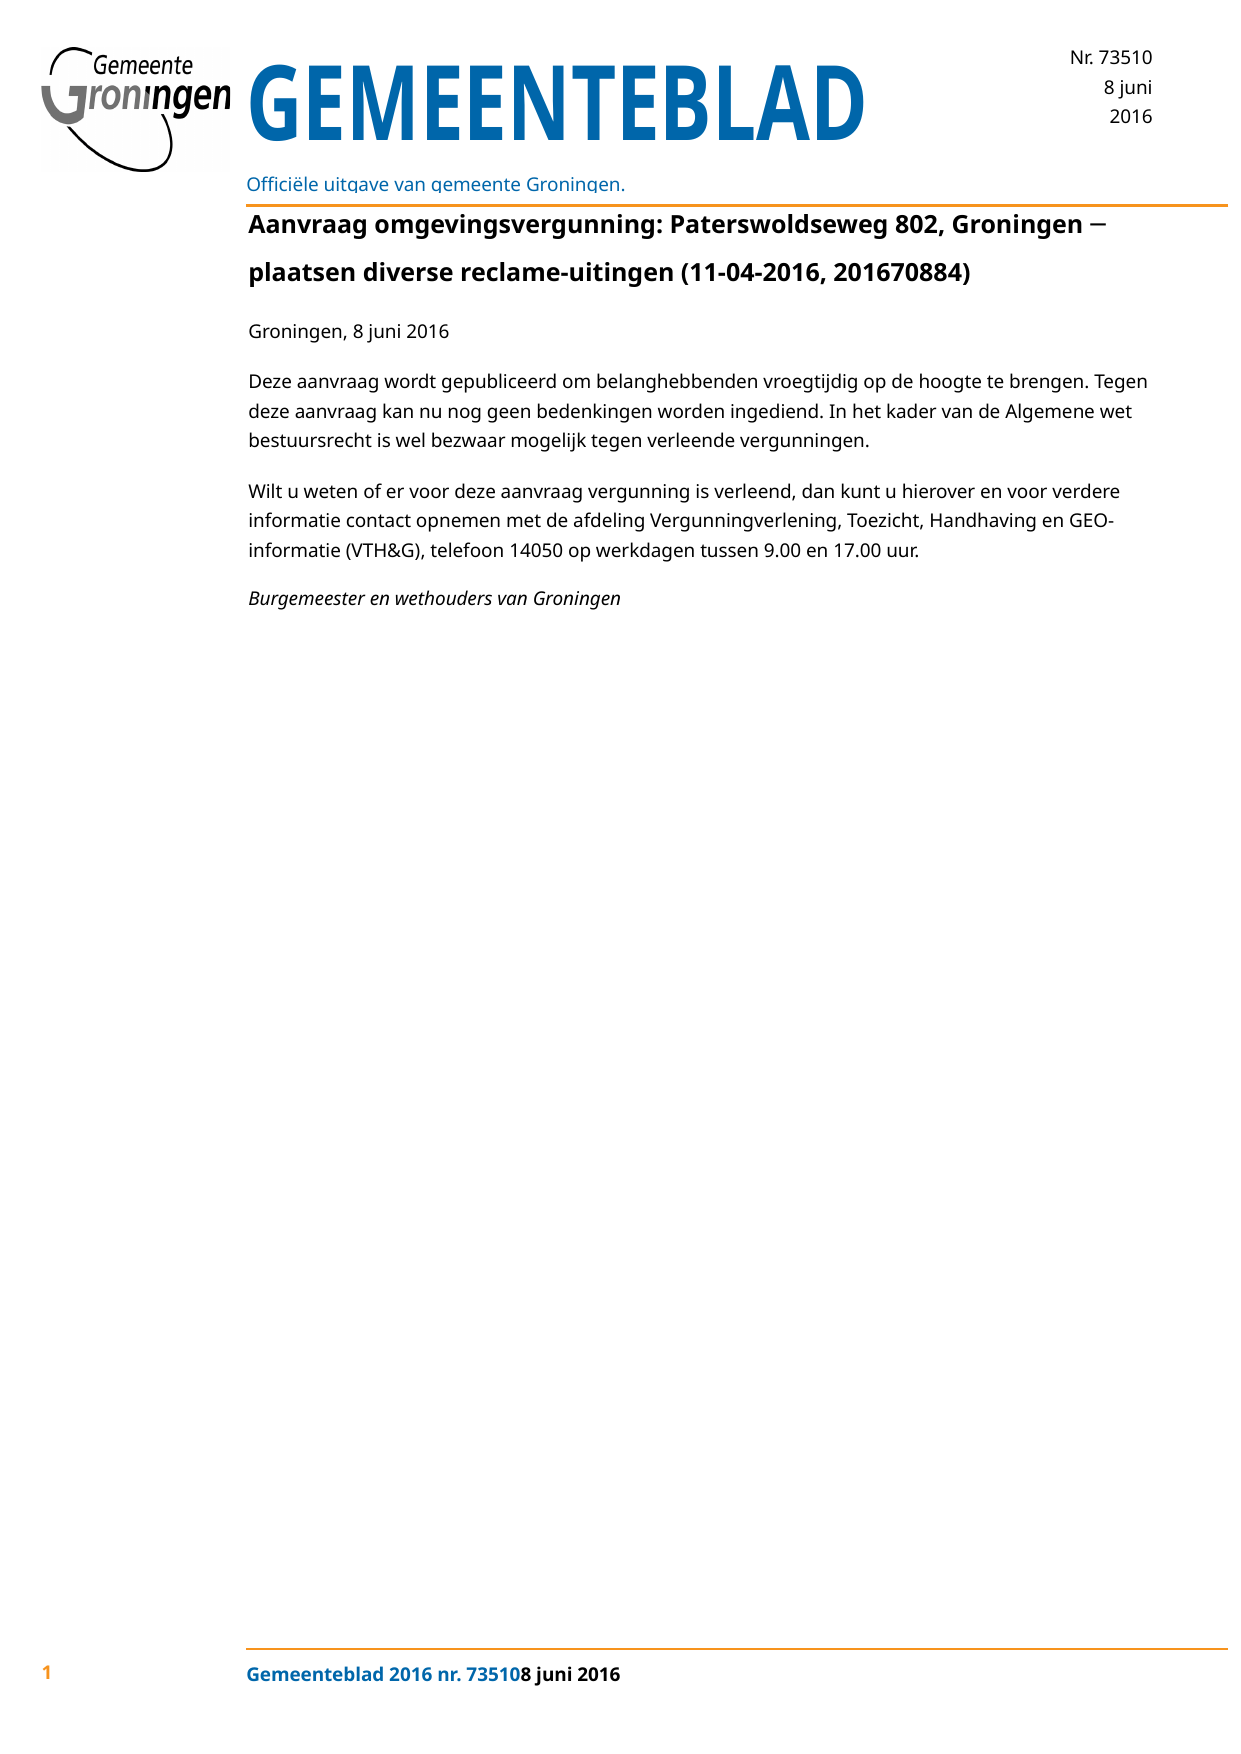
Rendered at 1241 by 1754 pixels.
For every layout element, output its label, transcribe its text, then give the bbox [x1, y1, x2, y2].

text Wilt u weten of er voor deze aanvraag vergunning is verleend, dan kunt u hierover en voor verdere informatie contact opnemen met de afdeling Vergunningverlening, Toezicht, Handhaving en GEO-informatie (VTH&G), telefoon 14050 op werkdagen tussen 9.00 en 17.00 uur. [248, 478, 1152, 563]
picture [41, 47, 231, 172]
text Deze aanvraag wordt gepubliceerd om belanghebbenden vroegtijdig op de hoogte te brengen. Tegen deze aanvraag kan nu nog geen bedenkingen worden ingediend. In het kader van de Algemene wet bestuursrecht is wel bezwaar mogelijk tegen verleende vergunningen. [248, 368, 1152, 453]
text Aanvraag omgevingsvergunning: Paterswoldseweg 802, Groningen ─ plaatsen diverse reclame-uitingen (11-04-2016, 201670884) [248, 207, 1152, 288]
text Burgemeester en wethouders van Groningen [248, 585, 1152, 611]
text Groningen, 8 juni 2016 [248, 318, 1152, 344]
